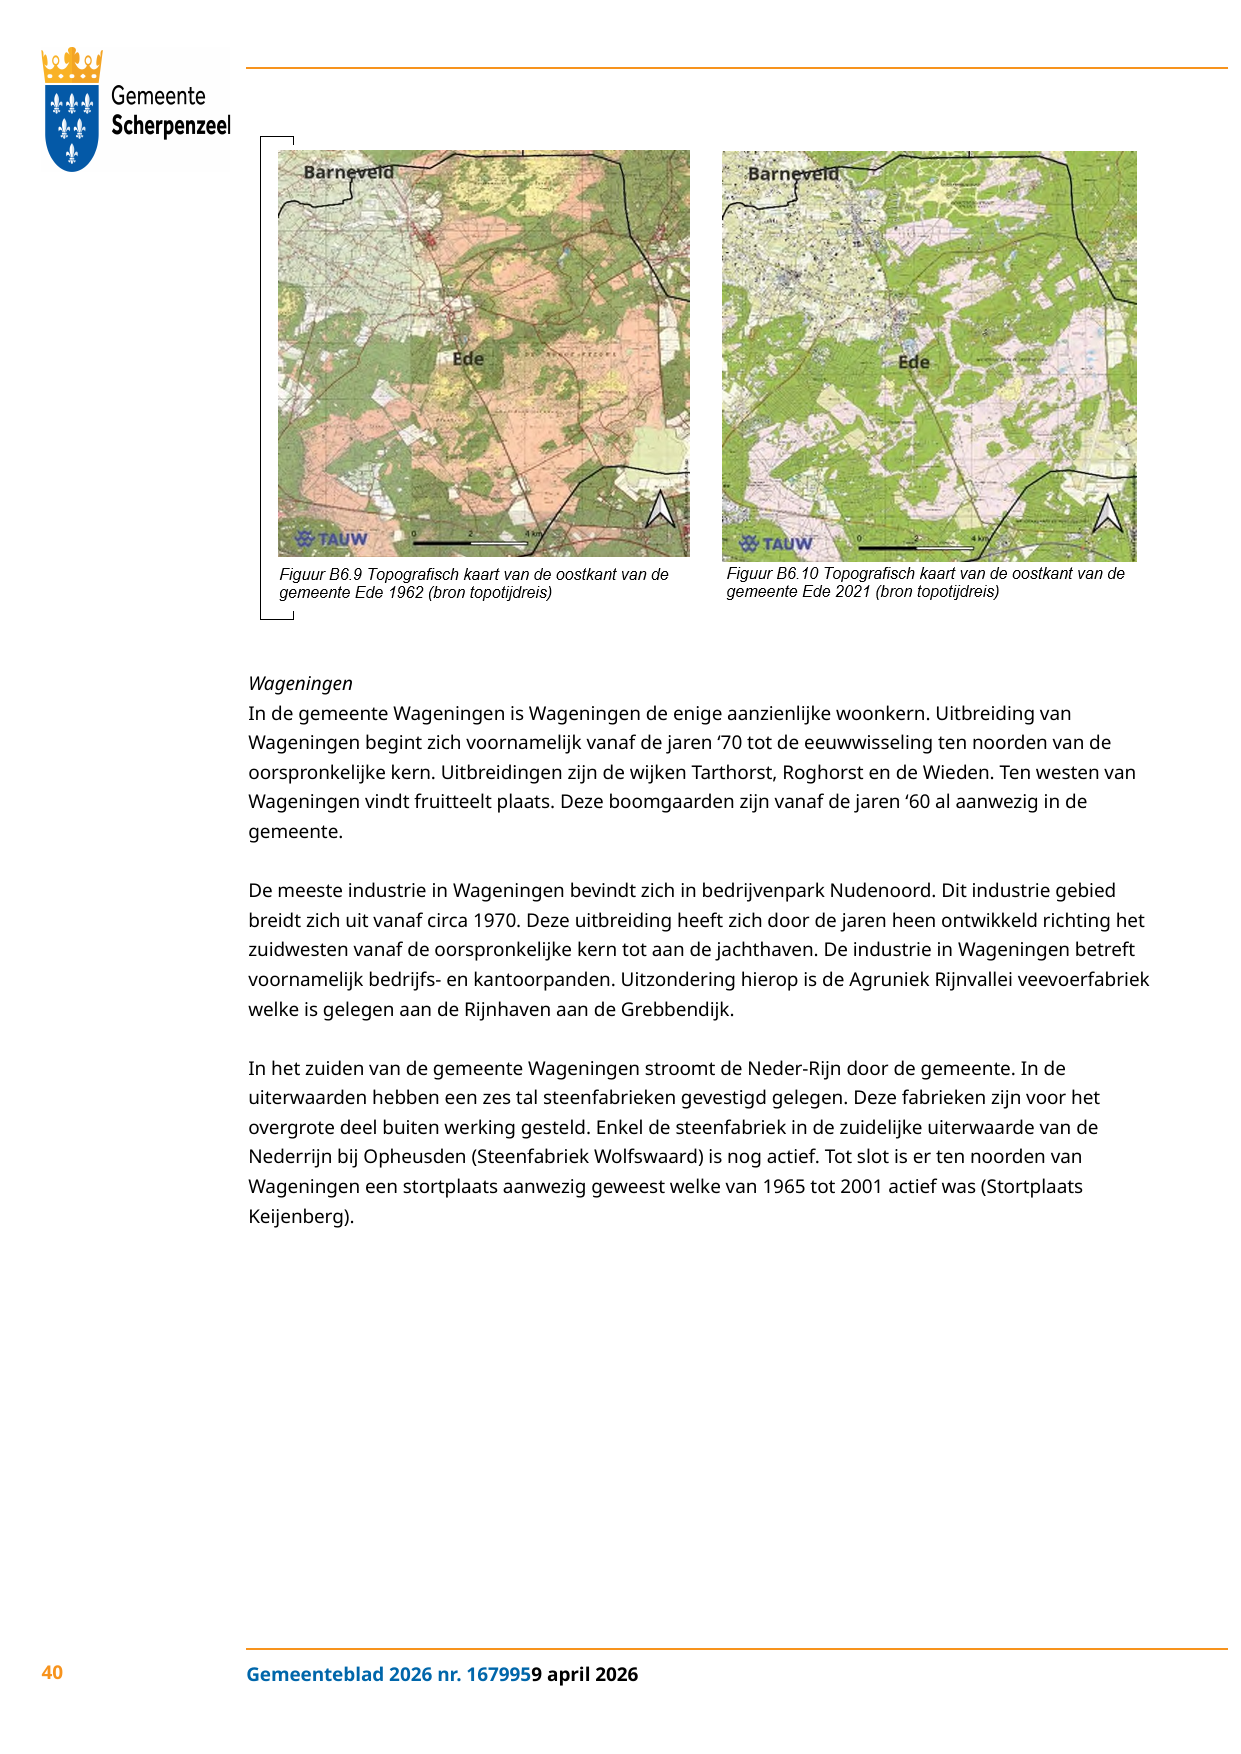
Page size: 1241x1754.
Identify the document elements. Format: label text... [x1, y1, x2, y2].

picture [41, 47, 231, 172]
picture [268, 145, 1155, 611]
text Wageningen [248, 670, 1152, 696]
text In het zuiden van de gemeente Wageningen stroomt de Neder-Rijn door de gemeente. In de uiterwaarden hebben een zes tal steenfabrieken gevestigd gelegen. Deze fabrieken zijn voor het overgrote deel buiten werking gesteld. Enkel de steenfabriek in de zuidelijke uiterwaarde van de Nederrijn bij Opheusden (Steenfabriek Wolfswaard) is nog actief. Tot slot is er ten noorden van Wageningen een stortplaats aanwezig geweest welke van 1965 tot 2001 actief was (Stortplaats Keijenberg). [248, 1055, 1152, 1229]
text De meeste industrie in Wageningen bevindt zich in bedrijvenpark Nudenoord. Dit industrie gebied breidt zich uit vanaf circa 1970. Deze uitbreiding heeft zich door de jaren heen ontwikkeld richting het zuidwesten vanaf de oorspronkelijke kern tot aan de jachthaven. De industrie in Wageningen betreft voornamelijk bedrijfs- en kantoorpanden. Uitzondering hierop is de Agruniek Rijnvallei veevoerfabriek welke is gelegen aan de Rijnhaven aan de Grebbendijk. [248, 877, 1152, 1022]
text In de gemeente Wageningen is Wageningen de enige aanzienlijke woonkern. Uitbreiding van Wageningen begint zich voornamelijk vanaf de jaren ‘70 tot de eeuwwisseling ten noorden van de oorspronkelijke kern. Uitbreidingen zijn de wijken Tarthorst, Roghorst en de Wieden. Ten westen van Wageningen vindt fruitteelt plaats. Deze boomgaarden zijn vanaf de jaren ‘60 al aanwezig in de gemeente. [248, 700, 1152, 844]
